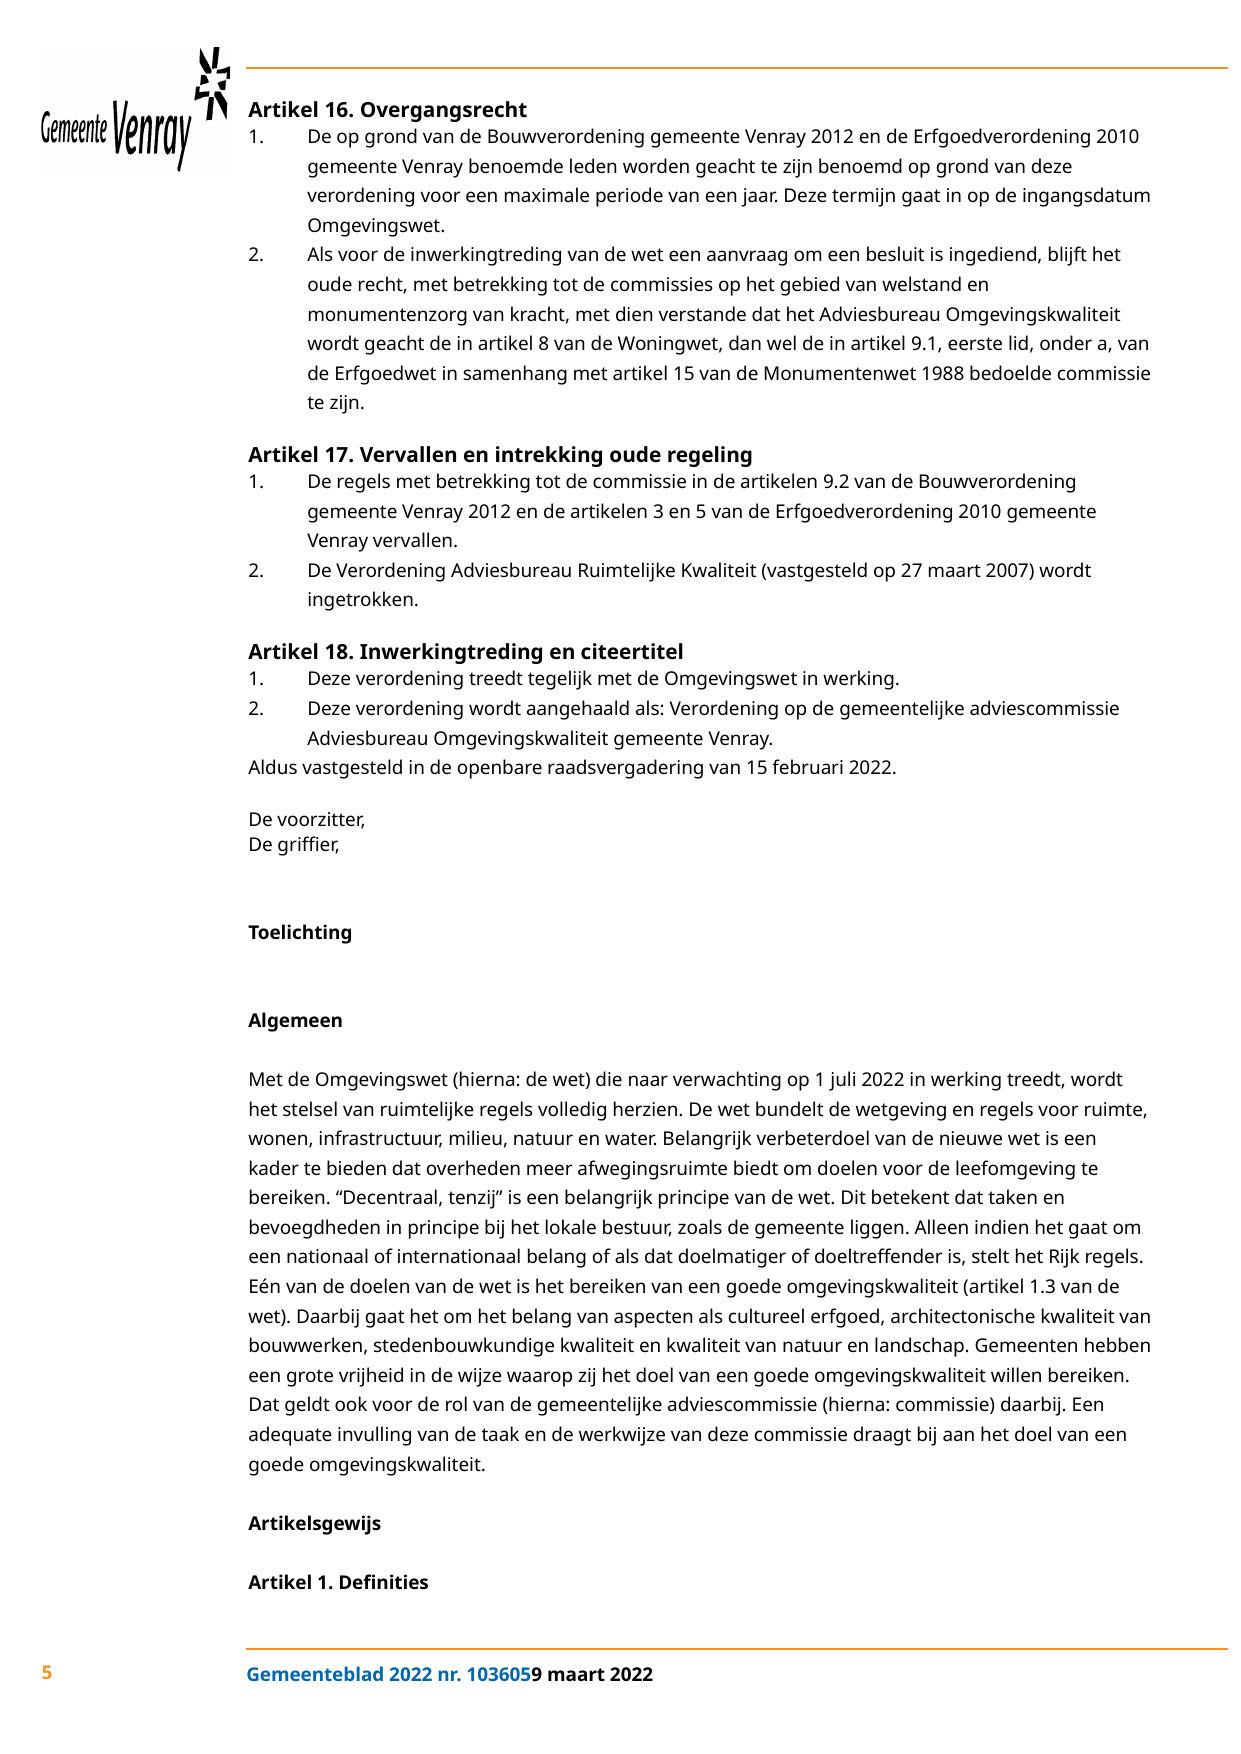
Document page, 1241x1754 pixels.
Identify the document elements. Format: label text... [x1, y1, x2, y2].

list Als voor de inwerkingtreding van de wet een aanvraag om een besluit is ingediend, blijft het oude recht, met betrekking tot de commissies op het gebied van welstand en monumentenzorg van kracht, met dien verstande dat het Adviesbureau Omgevingskwaliteit wordt geacht de in artikel 8 van de Woningwet, dan wel de in artikel 9.1, eerste lid, onder a, van de Erfgoedwet in samenhang met artikel 15 van de Monumentenwet 1988 bedoelde commissie te zijn. [248, 242, 1152, 415]
text Algemeen [248, 1007, 1152, 1033]
text De griffier, [248, 831, 1152, 857]
list Deze verordening wordt aangehaald als: Verordening op de gemeentelijke adviescommissie Adviesbureau Omgevingskwaliteit gemeente Venray. [248, 695, 1152, 750]
list De op grond van de Bouwverordening gemeente Venray 2012 en de Erfgoedverordening 2010 gemeente Venray benoemde leden worden geacht te zijn benoemd op grond van deze verordening voor een maximale periode van een jaar. Deze termijn gaat in op de ingangsdatum Omgevingswet. [248, 123, 1152, 238]
text Toelichting [248, 909, 1152, 948]
picture [41, 47, 231, 172]
text De voorzitter, [248, 806, 1152, 831]
text Eén van de doelen van de wet is het bereiken van een goede omgevingskwaliteit (artikel 1.3 van de wet). Daarbij gaat het om het belang van aspecten als cultureel erfgoed, architectonische kwaliteit van bouwwerken, stedenbouwkundige kwaliteit en kwaliteit van natuur en landschap. Gemeenten hebben een grote vrijheid in de wijze waarop zij het doel van een goede omgevingskwaliteit willen bereiken. Dat geldt ook voor de rol van de gemeentelijke adviescommissie (hierna: commissie) daarbij. Een adequate invulling van de taak en de werkwijze van deze commissie draagt bij aan het doel van een goede omgevingskwaliteit. [248, 1273, 1152, 1477]
text Artikel 16. Overgangsrecht [248, 95, 1152, 123]
list De regels met betrekking tot de commissie in de artikelen 9.2 van de Bouwverordening gemeente Venray 2012 en de artikelen 3 en 5 van de Erfgoedverordening 2010 gemeente Venray vervallen. [248, 468, 1152, 553]
text Artikel 17. Vervallen en intrekking oude regeling [248, 440, 1152, 468]
text Artikel 18. Inwerkingtreding en citeertitel [248, 637, 1152, 666]
text Met de Omgevingswet (hierna: de wet) die naar verwachting op 1 juli 2022 in werking treedt, wordt het stelsel van ruimtelijke regels volledig herzien. De wet bundelt de wetgeving en regels voor ruimte, wonen, infrastructuur, milieu, natuur en water. Belangrijk verbeterdoel van de nieuwe wet is een kader te bieden dat overheden meer afwegingsruimte biedt om doelen voor de leefomgeving te bereiken. “Decentraal, tenzij” is een belangrijk principe van de wet. Dit betekent dat taken en bevoegdheden in principe bij het lokale bestuur, zoals de gemeente liggen. Alleen indien het gaat om een nationaal of internationaal belang of als dat doelmatiger of doeltreffender is, stelt het Rijk regels. [248, 1066, 1152, 1269]
list De Verordening Adviesbureau Ruimtelijke Kwaliteit (vastgesteld op 27 maart 2007) wordt ingetrokken. [248, 557, 1152, 612]
text Artikelsgewijs [248, 1510, 1152, 1536]
text Aldus vastgesteld in de openbare raadsvergadering van 15 februari 2022. [248, 754, 1152, 780]
text Artikel 1. Definities [248, 1569, 1152, 1595]
list Deze verordening treedt tegelijk met de Omgevingswet in werking. [248, 666, 1152, 691]
